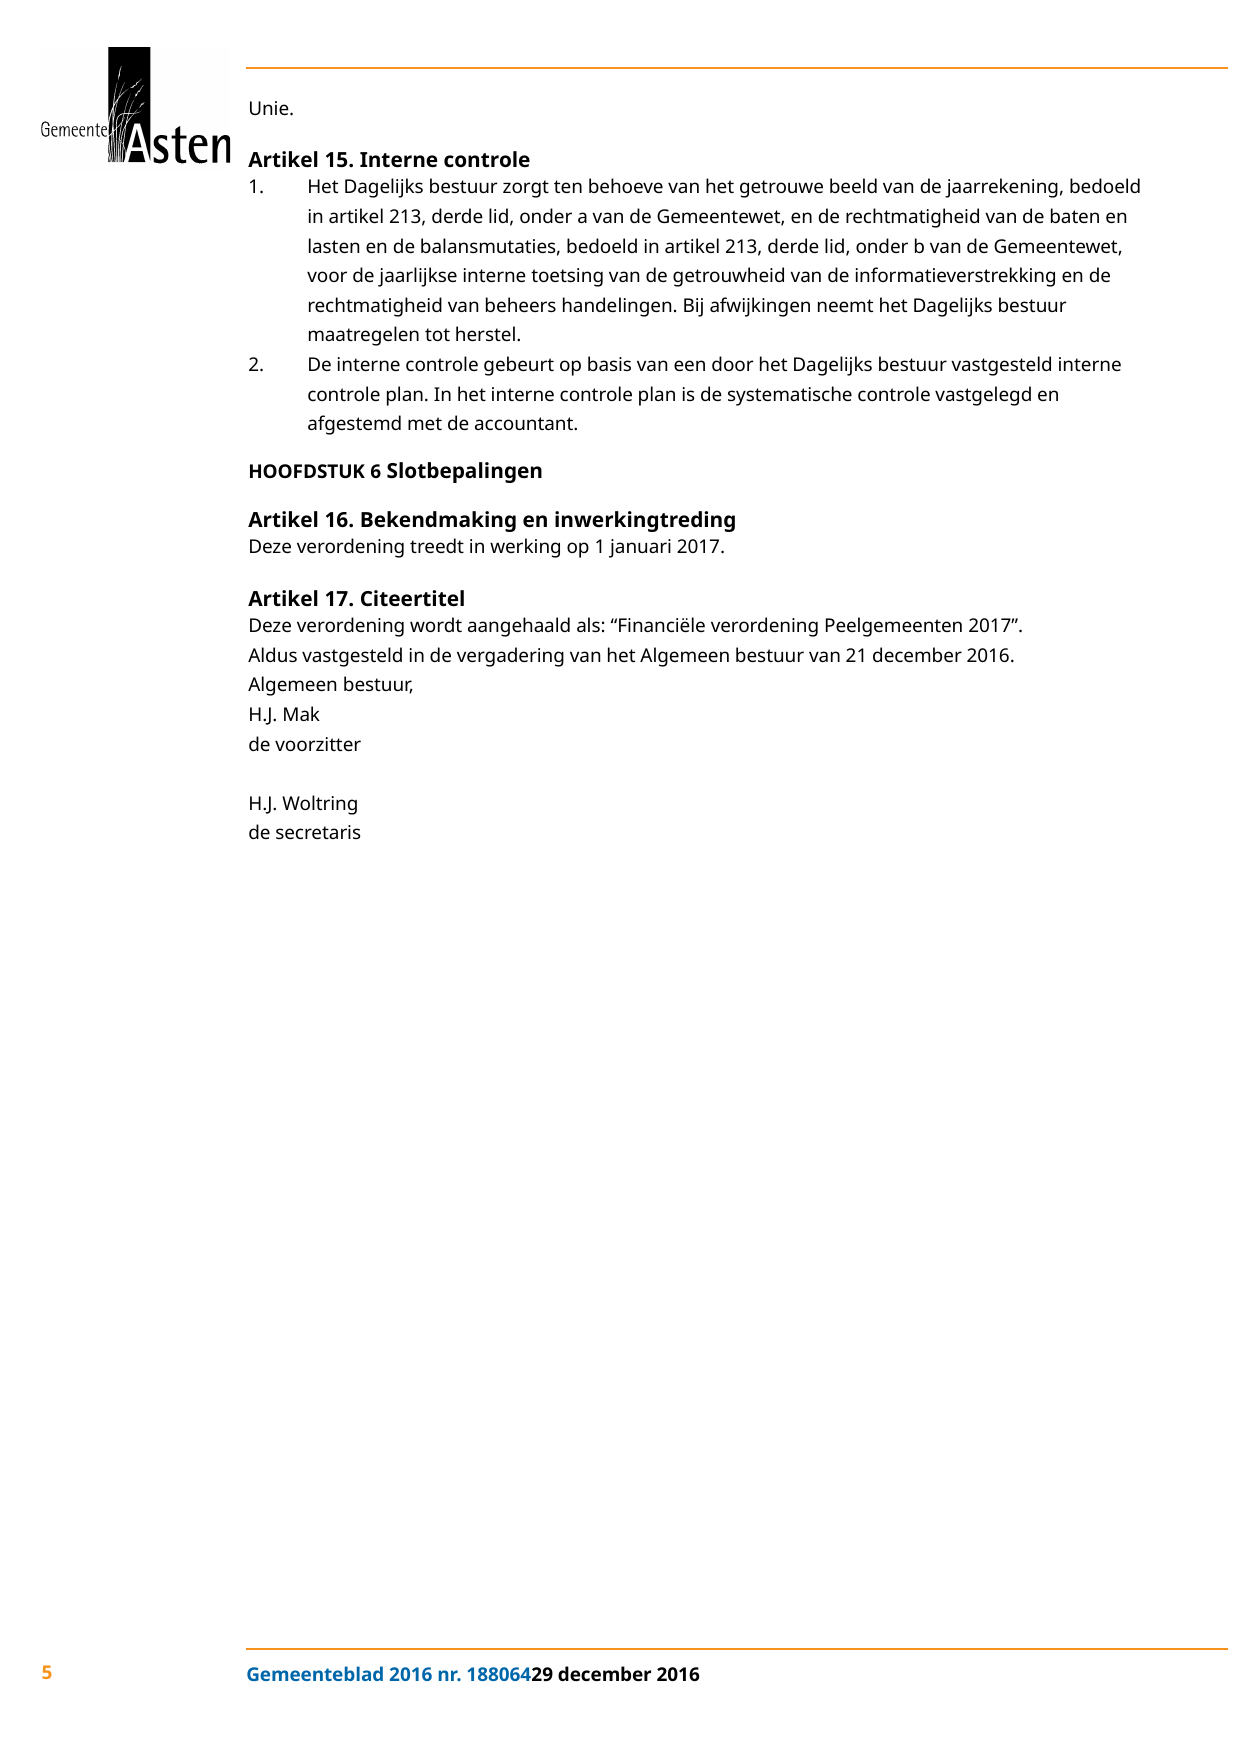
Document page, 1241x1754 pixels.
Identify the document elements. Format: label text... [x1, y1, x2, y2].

text Aldus vastgesteld in de vergadering van het Algemeen bestuur van 21 december 2016. [248, 642, 1152, 668]
text Unie. [248, 95, 1152, 121]
text Artikel 15. Interne controle [248, 145, 1152, 174]
text de voorzitter [248, 731, 1152, 757]
text de secretaris [248, 819, 1152, 845]
text Artikel 16. Bekendmaking en inwerkingtreding [248, 505, 1152, 534]
list Het Dagelijks bestuur zorgt ten behoeve van het getrouwe beeld van de jaarrekening, bedoeld in artikel 213, derde lid, onder a van de Gemeentewet, en de rechtmatigheid van de baten en lasten en de balansmutaties, bedoeld in artikel 213, derde lid, onder b van de Gemeentewet, voor de jaarlijkse interne toetsing van de getrouwheid van de informatieverstrekking en de rechtmatigheid van beheers handelingen. Bij afwijkingen neemt het Dagelijks bestuur maatregelen tot herstel. [248, 174, 1152, 347]
text Deze verordening treedt in werking op 1 januari 2017. [248, 534, 1152, 559]
text H.J. Woltring [248, 790, 1152, 816]
list De interne controle gebeurt op basis van een door het Dagelijks bestuur vastgesteld interne controle plan. In het interne controle plan is de systematische controle vastgelegd en afgestemd met de accountant. [248, 351, 1152, 436]
text Deze verordening wordt aangehaald als: “Financiële verordening Peelgemeenten 2017”. [248, 612, 1152, 638]
text Algemeen bestuur, [248, 672, 1152, 697]
text HOOFDSTUK 6 Slotbepalingen [248, 456, 1152, 484]
text Artikel 17. Citeertitel [248, 584, 1152, 612]
picture [41, 47, 231, 172]
text H.J. Mak [248, 701, 1152, 727]
